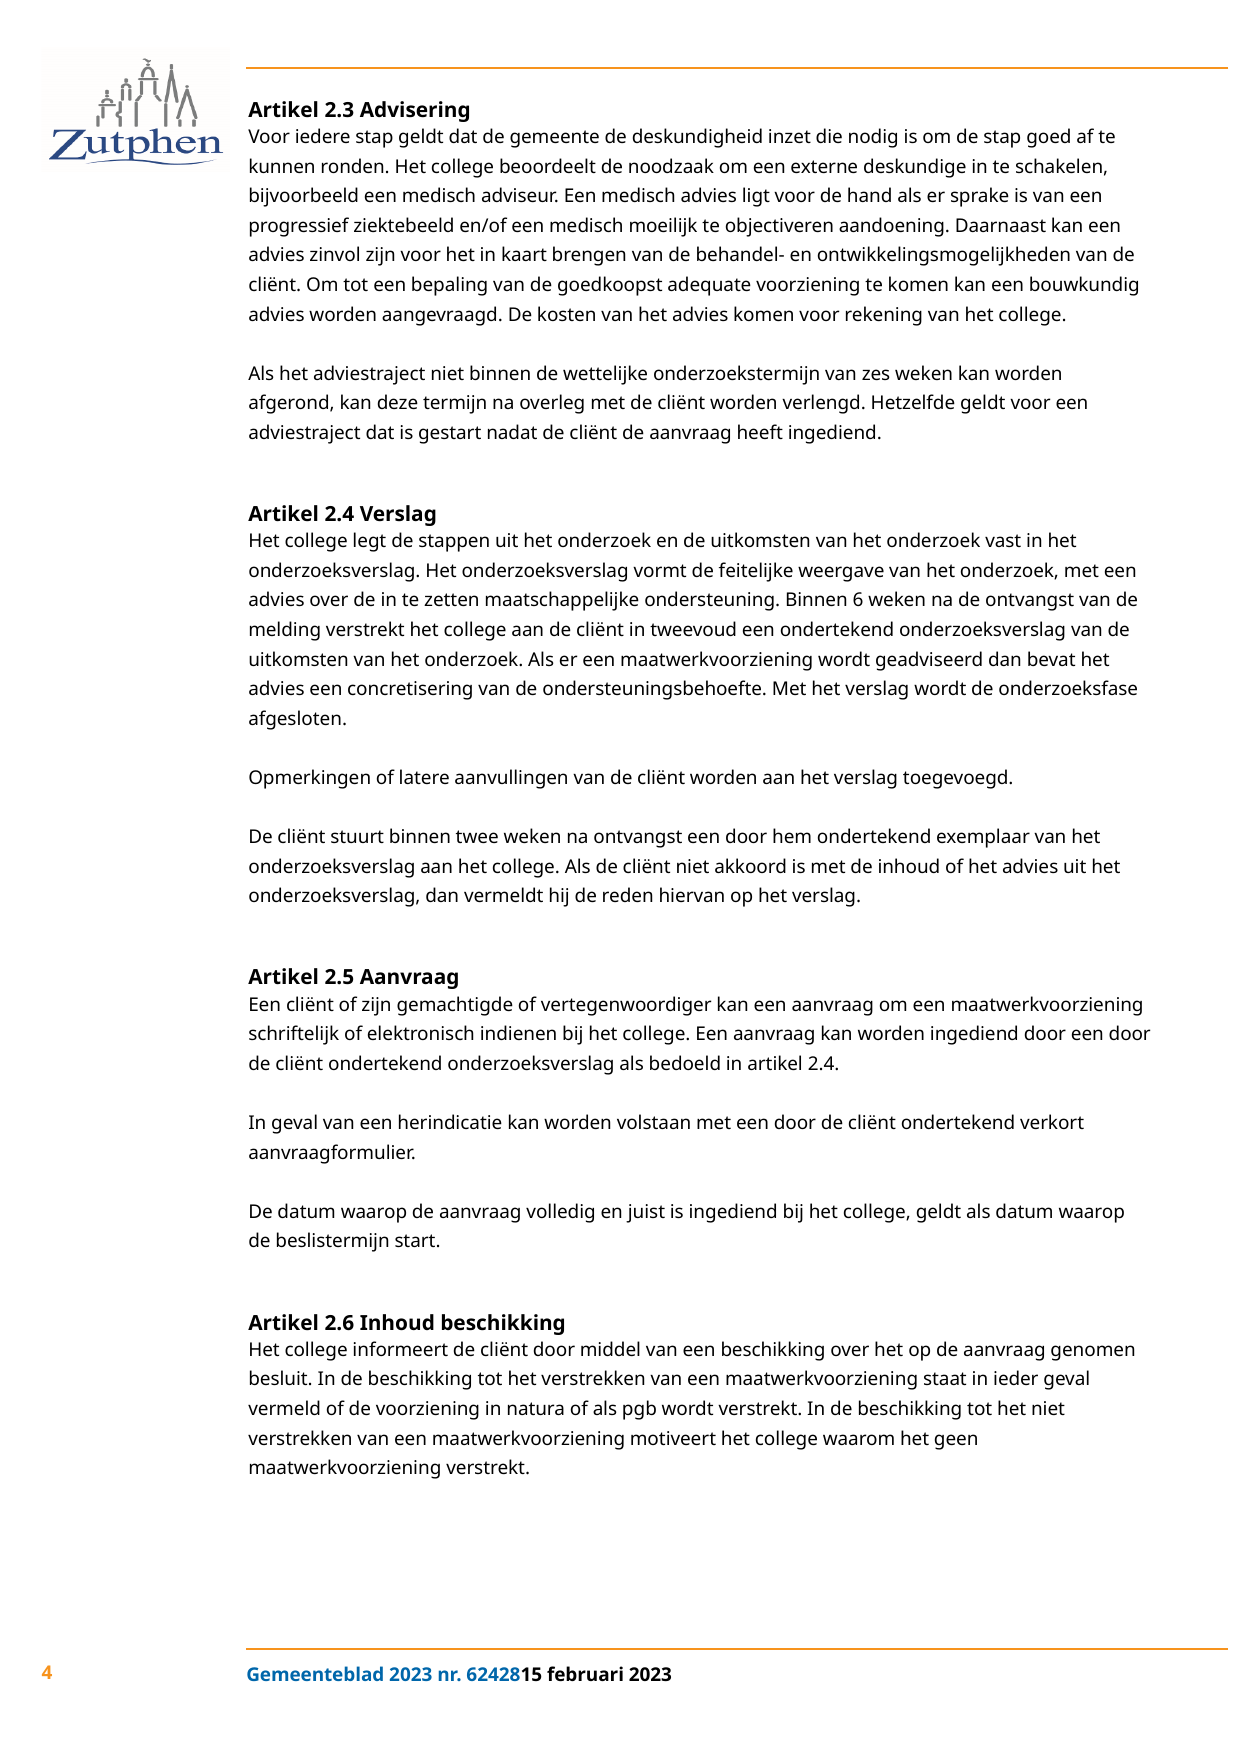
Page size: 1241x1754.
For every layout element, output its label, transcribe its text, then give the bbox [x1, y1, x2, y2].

text Opmerkingen of latere aanvullingen van de cliënt worden aan het verslag toegevoegd. [248, 764, 1152, 790]
text Het college legt de stappen uit het onderzoek en de uitkomsten van het onderzoek vast in het onderzoeksverslag. Het onderzoeksverslag vormt de feitelijke weergave van het onderzoek, met een advies over de in te zetten maatschappelijke ondersteuning. Binnen 6 weken na de ontvangst van de melding verstrekt het college aan de cliënt in tweevoud een ondertekend onderzoeksverslag van de uitkomsten van het onderzoek. Als er een maatwerkvoorziening wordt geadviseerd dan bevat het advies een concretisering van de ondersteuningsbehoefte. Met het verslag wordt de onderzoeksfase afgesloten. [248, 527, 1152, 731]
text Voor iedere stap geldt dat de gemeente de deskundigheid inzet die nodig is om de stap goed af te kunnen ronden. Het college beoordeelt de noodzaak om een externe deskundige in te schakelen, bijvoorbeeld een medisch adviseur. Een medisch advies ligt voor de hand als er sprake is van een progressief ziektebeeld en/of een medisch moeilijk te objectiveren aandoening. Daarnaast kan een advies zinvol zijn voor het in kaart brengen van de behandel- en ontwikkelingsmogelijkheden van de cliënt. Om tot een bepaling van de goedkoopst adequate voorziening te komen kan een bouwkundig advies worden aangevraagd. De kosten van het advies komen voor rekening van het college. [248, 123, 1152, 326]
text Artikel 2.5 Aanvraag [248, 962, 1152, 991]
text Artikel 2.6 Inhoud beschikking [248, 1308, 1152, 1336]
text In geval van een herindicatie kan worden volstaan met een door de cliënt ondertekend verkort aanvraagformulier. [248, 1109, 1152, 1164]
text De datum waarop de aanvraag volledig en juist is ingediend bij het college, geldt als datum waarop de beslistermijn start. [248, 1198, 1152, 1253]
text Als het adviestraject niet binnen de wettelijke onderzoekstermijn van zes weken kan worden afgerond, kan deze termijn na overleg met de cliënt worden verlengd. Hetzelfde geldt voor een adviestraject dat is gestart nadat de cliënt de aanvraag heeft ingediend. [248, 360, 1152, 445]
text Het college informeert de cliënt door middel van een beschikking over het op de aanvraag genomen besluit. In de beschikking tot het verstrekken van een maatwerkvoorziening staat in ieder geval vermeld of de voorziening in natura of als pgb wordt verstrekt. In de beschikking tot het niet verstrekken van een maatwerkvoorziening motiveert het college waarom het geen maatwerkvoorziening verstrekt. [248, 1336, 1152, 1480]
text Artikel 2.4 Verslag [248, 499, 1152, 527]
text Artikel 2.3 Advisering [248, 95, 1152, 123]
picture [41, 47, 231, 172]
text Een cliënt of zijn gemachtigde of vertegenwoordiger kan een aanvraag om een maatwerkvoorziening schriftelijk of elektronisch indienen bij het college. Een aanvraag kan worden ingediend door een door de cliënt ondertekend onderzoeksverslag als bedoeld in artikel 2.4. [248, 991, 1152, 1076]
text De cliënt stuurt binnen twee weken na ontvangst een door hem ondertekend exemplaar van het onderzoeksverslag aan het college. Als de cliënt niet akkoord is met de inhoud of het advies uit het onderzoeksverslag, dan vermeldt hij de reden hiervan op het verslag. [248, 823, 1152, 908]
